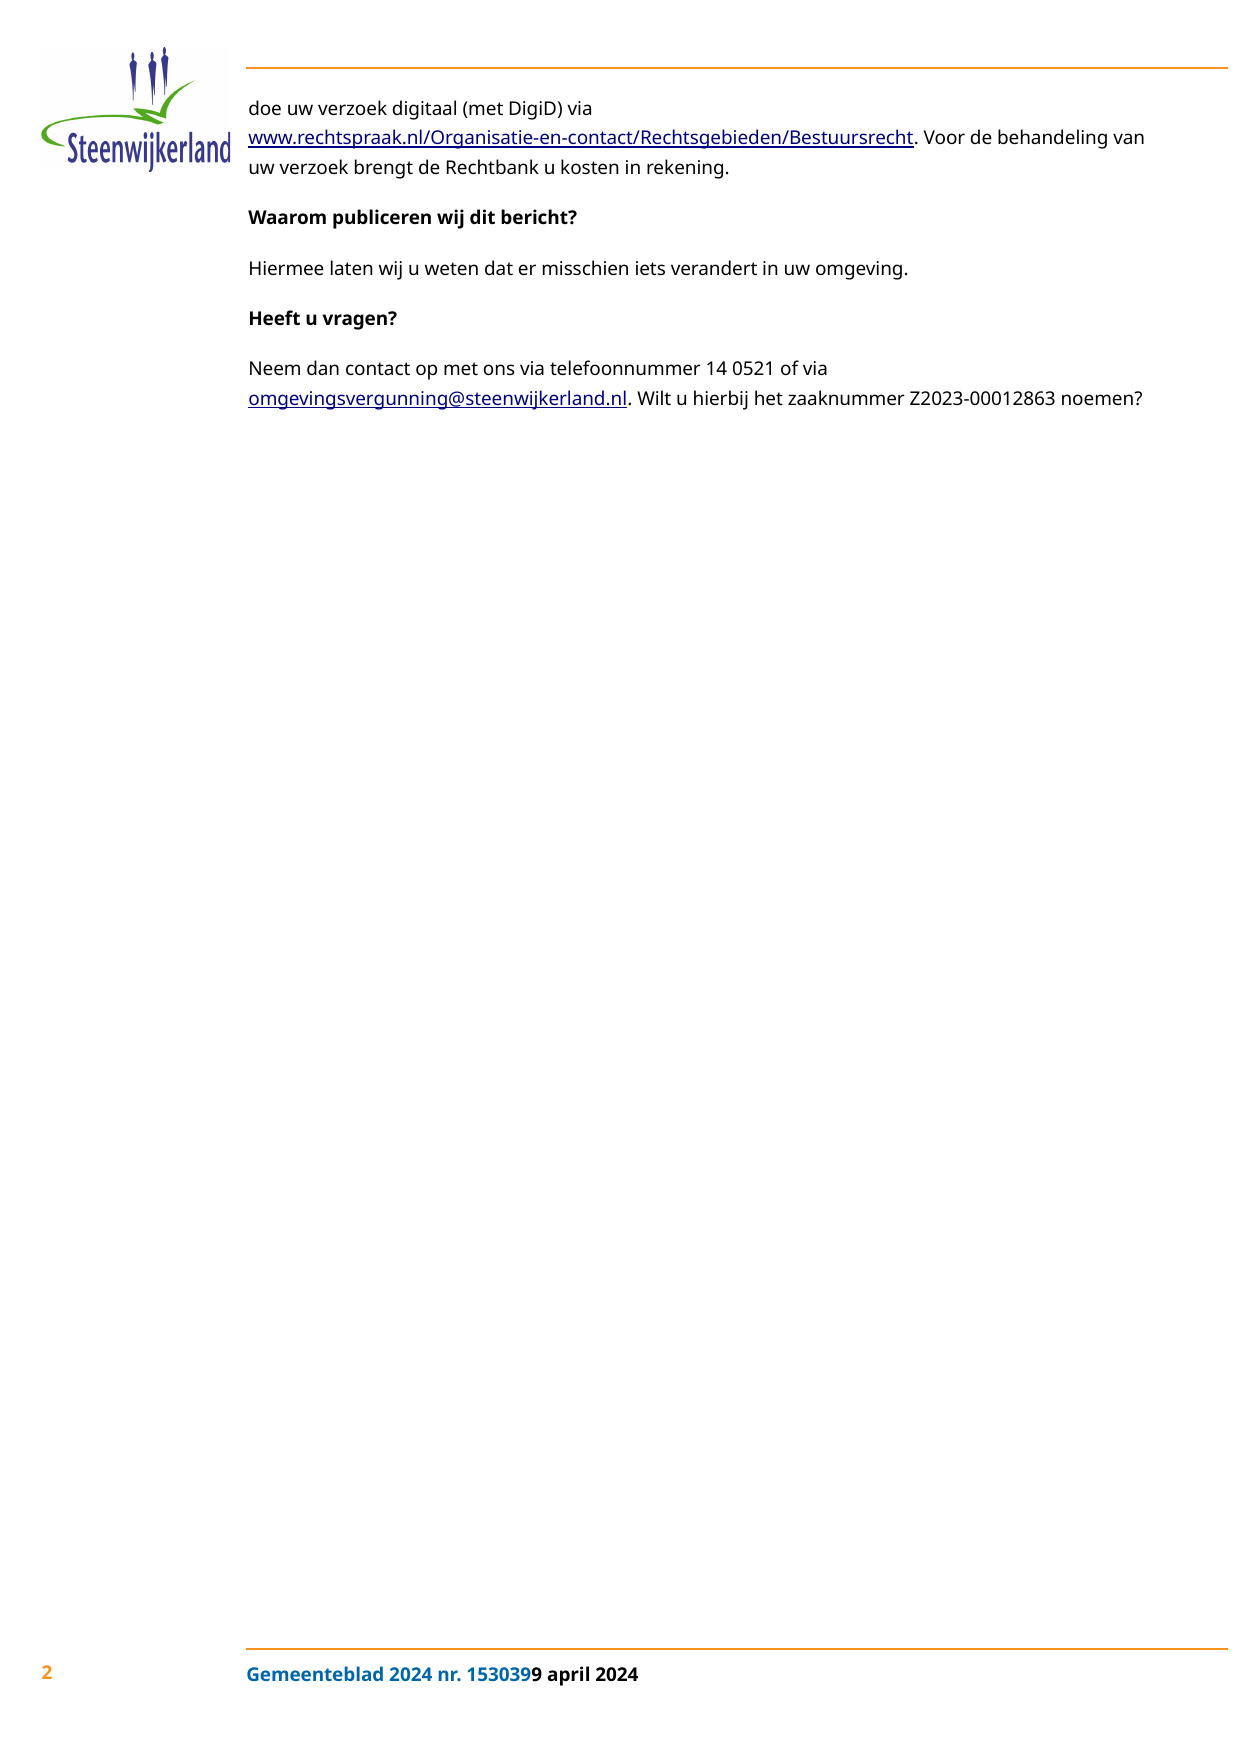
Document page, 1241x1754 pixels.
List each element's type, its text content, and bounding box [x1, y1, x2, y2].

text Heeft u vragen? [248, 305, 1152, 331]
text Neem dan contact op met ons via telefoonnummer 14 0521 of via omgevingsvergunning@steenwijkerland.nl. Wilt u hierbij het zaaknummer Z2023-00012863 noemen? [248, 356, 1152, 411]
picture [41, 47, 231, 172]
text doe uw verzoek digitaal (met DigiD) via www.rechtspraak.nl/Organisatie-en-contact/Rechtsgebieden/Bestuursrecht. Voor de behandeling van uw verzoek brengt de Rechtbank u kosten in rekening. [248, 95, 1152, 180]
text Hiermee laten wij u weten dat er misschien iets verandert in uw omgeving. [248, 255, 1152, 281]
text Waarom publiceren wij dit bericht? [248, 204, 1152, 230]
